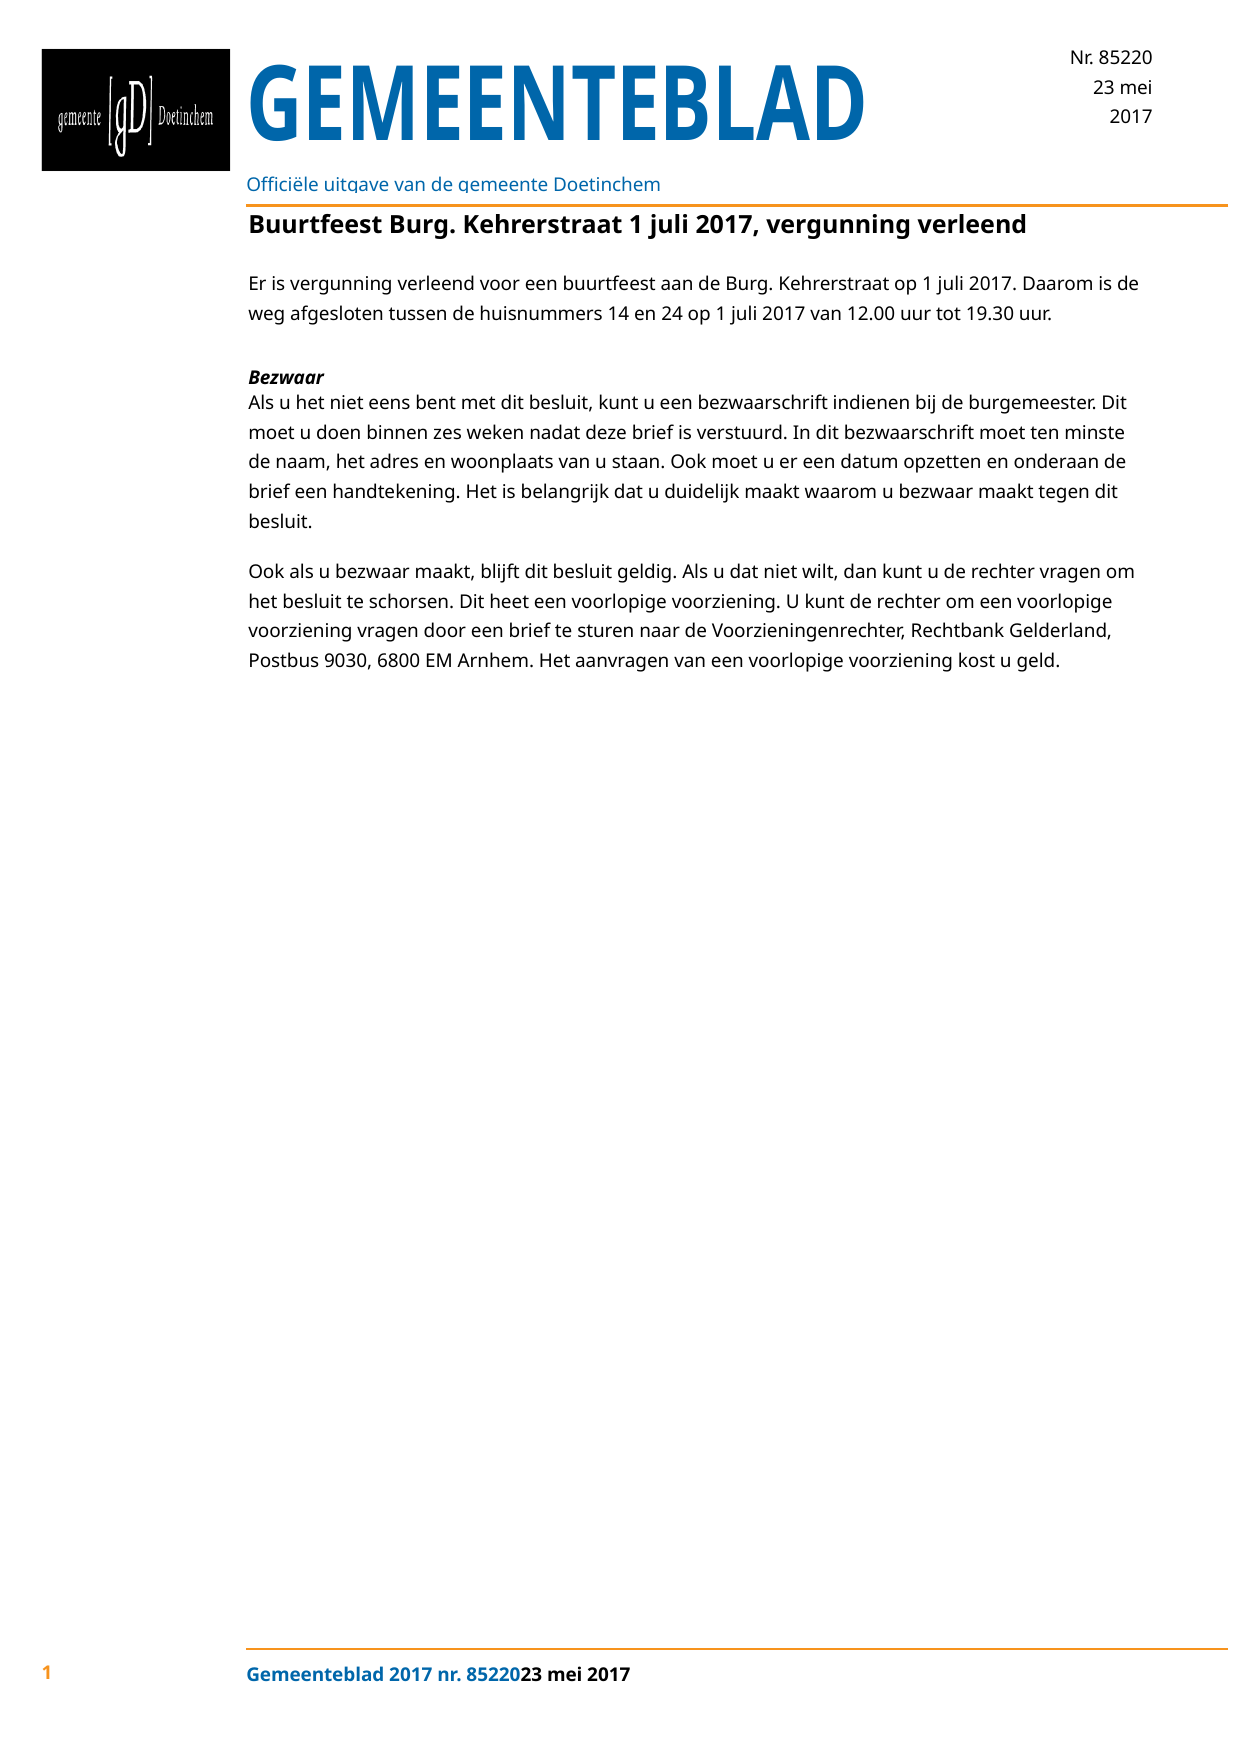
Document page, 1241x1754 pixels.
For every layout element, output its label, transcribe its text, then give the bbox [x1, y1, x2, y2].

text Ook als u bezwaar maakt, blijft dit besluit geldig. Als u dat niet wilt, dan kunt u de rechter vragen om het besluit te schorsen. Dit heet een voorlopige voorziening. U kunt de rechter om een voorlopige voorziening vragen door een brief te sturen naar de Voorzieningenrechter, Rechtbank Gelderland, Postbus 9030, 6800 EM Arnhem. Het aanvragen van een voorlopige voorziening kost u geld. [248, 558, 1152, 673]
text Buurtfeest Burg. Kehrerstraat 1 juli 2017, vergunning verleend [248, 207, 1152, 241]
picture [41, 47, 231, 172]
text Als u het niet eens bent met dit besluit, kunt u een bezwaarschrift indienen bij de burgemeester. Dit moet u doen binnen zes weken nadat deze brief is verstuurd. In dit bezwaarschrift moet ten minste de naam, het adres en woonplaats van u staan. Ook moet u er een datum opzetten en onderaan de brief een handtekening. Het is belangrijk dat u duidelijk maakt waarom u bezwaar maakt tegen dit besluit. [248, 389, 1152, 534]
text Bezwaar [248, 364, 1152, 389]
text Er is vergunning verleend voor een buurtfeest aan de Burg. Kehrerstraat op 1 juli 2017. Daarom is de weg afgesloten tussen de huisnummers 14 en 24 op 1 juli 2017 van 12.00 uur tot 19.30 uur. [248, 270, 1152, 326]
